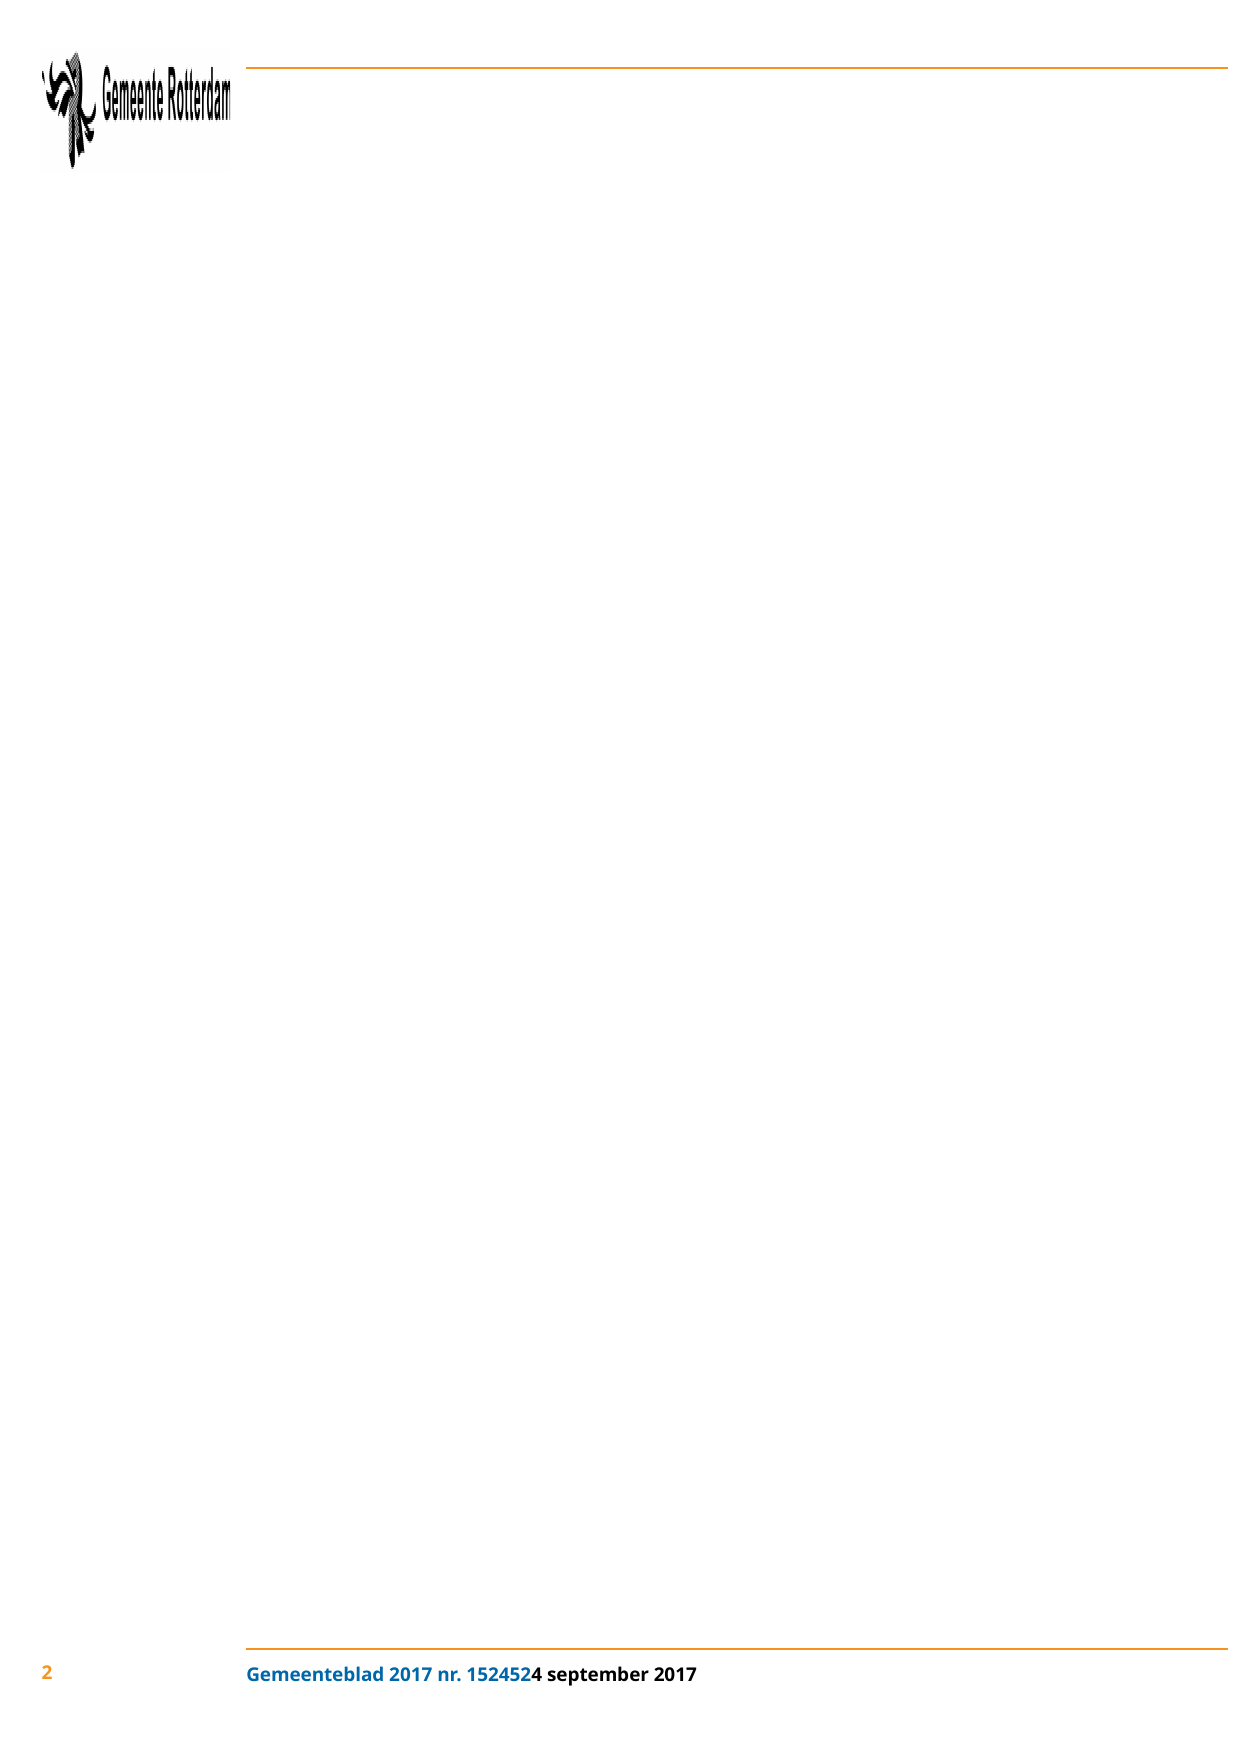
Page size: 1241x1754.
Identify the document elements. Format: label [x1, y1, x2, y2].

picture [41, 47, 231, 172]
